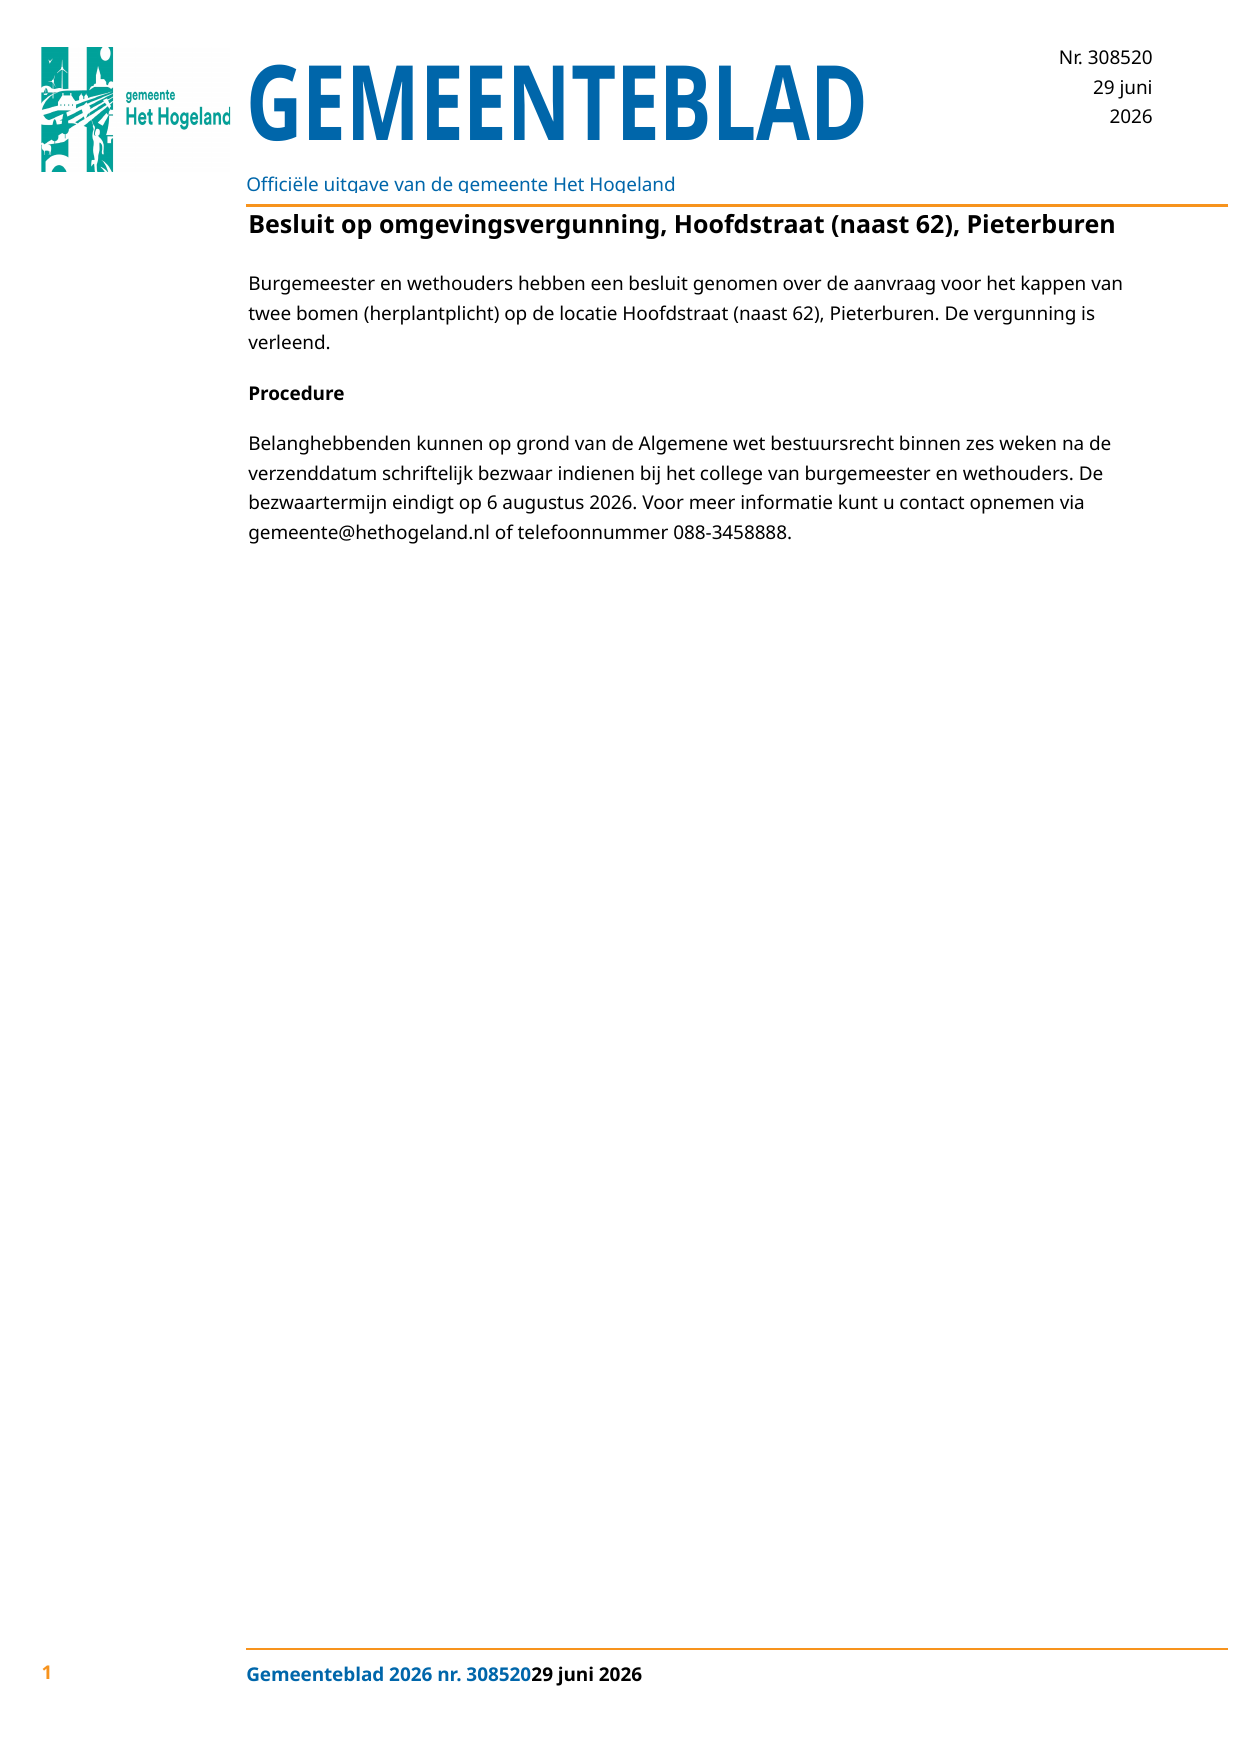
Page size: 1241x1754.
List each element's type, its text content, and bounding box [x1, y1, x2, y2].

text Belanghebbenden kunnen op grond van de Algemene wet bestuursrecht binnen zes weken na de verzenddatum schriftelijk bezwaar indienen bij het college van burgemeester en wethouders. De bezwaartermijn eindigt op 6 augustus 2026. Voor meer informatie kunt u contact opnemen via gemeente@hethogeland.nl of telefoonnummer 088-3458888. [248, 430, 1152, 545]
text Besluit op omgevingsvergunning, Hoofdstraat (naast 62), Pieterburen [248, 207, 1152, 241]
text Procedure [248, 380, 1152, 406]
text Burgemeester en wethouders hebben een besluit genomen over de aanvraag voor het kappen van twee bomen (herplantplicht) op de locatie Hoofdstraat (naast 62), Pieterburen. De vergunning is verleend. [248, 270, 1152, 355]
picture [41, 47, 231, 172]
